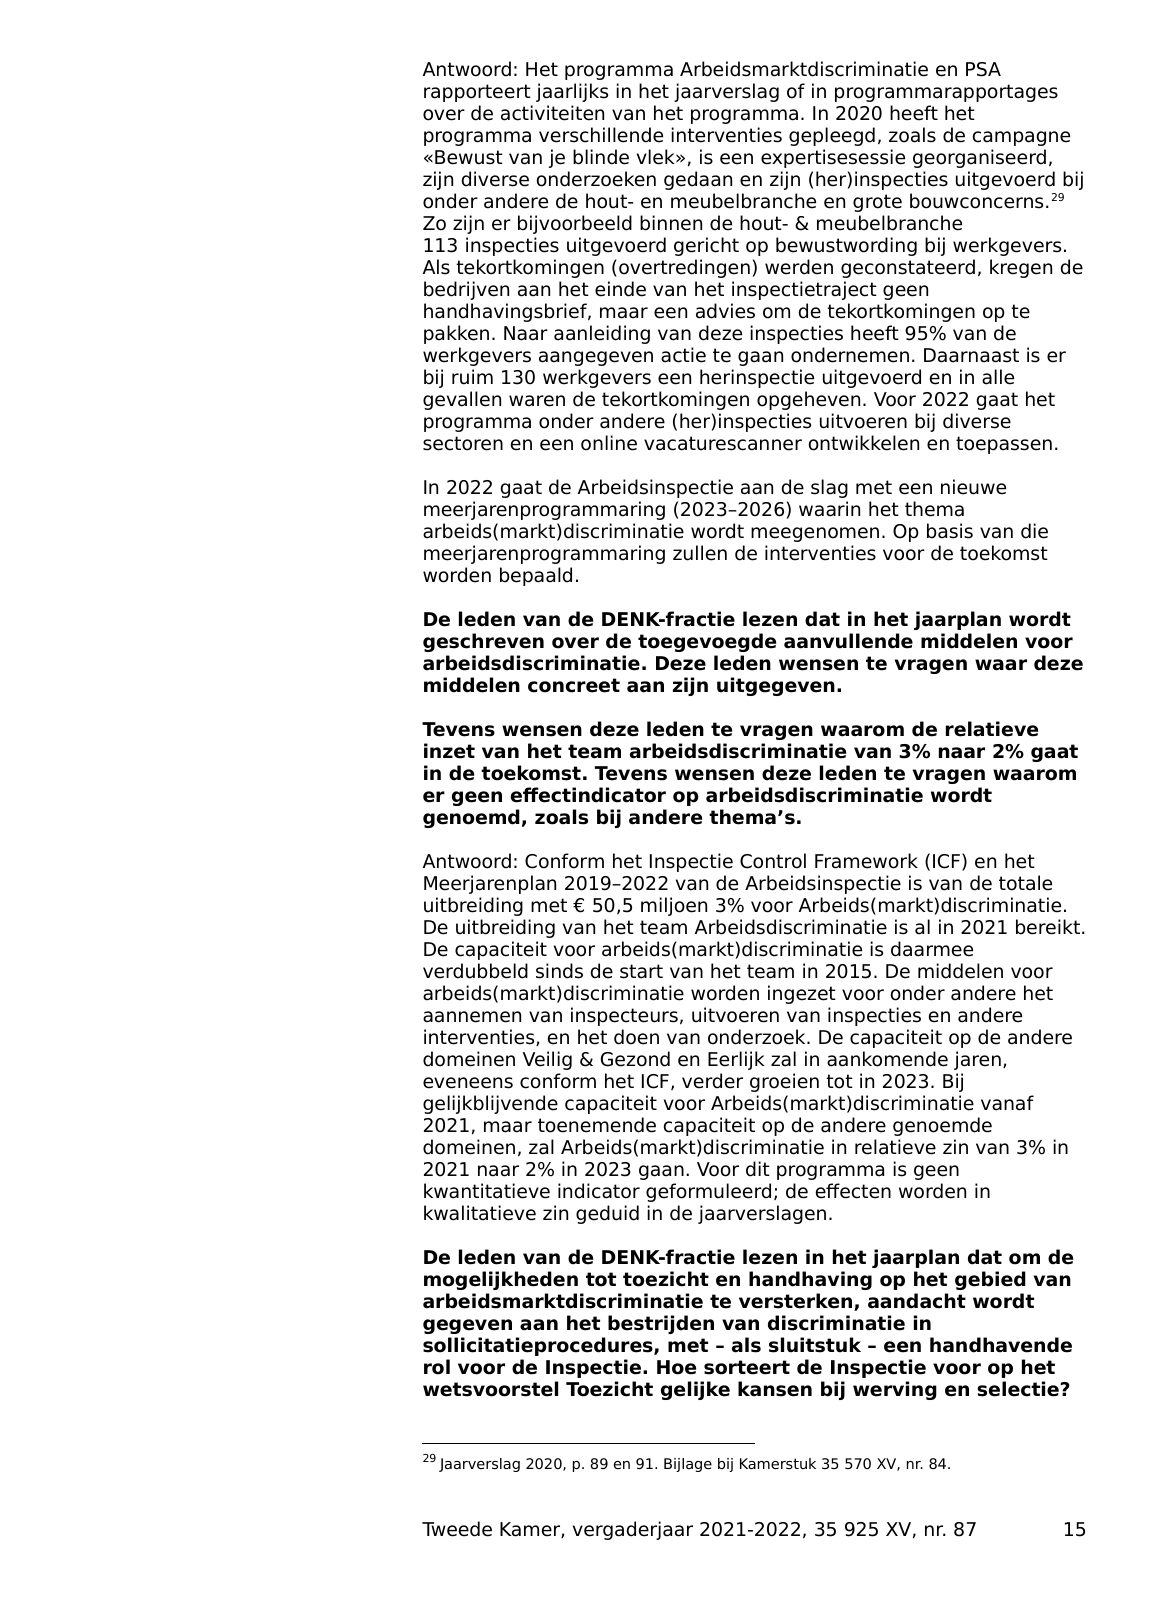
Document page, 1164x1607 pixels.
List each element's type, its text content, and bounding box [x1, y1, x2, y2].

text In 2022 gaat de Arbeidsinspectie aan de slag met een nieuwe meerjarenprogrammaring (2023–2026) waarin het thema arbeids(markt)discriminatie wordt meegenomen. Op basis van die meerjarenprogrammaring zullen de interventies voor de toekomst worden bepaald. [422, 477, 1087, 587]
text Jaarverslag 2020, p. 89 en 91. Bijlage bij Kamerstuk 35 570 XV, nr. 84. [422, 1452, 1087, 1474]
text Antwoord: Het programma Arbeidsmarktdiscriminatie en PSA rapporteert jaarlijks in het jaarverslag of in programmarapportages over de activiteiten van het programma. In 2020 heeft het programma verschillende interventies gepleegd, zoals de campagne «Bewust van je blinde vlek», is een expertisesessie georganiseerd, zijn diverse onderzoeken gedaan en zijn (her)inspecties uitgevoerd bij onder andere de hout- en meubelbranche en grote bouwconcerns. Zo zijn er bijvoorbeeld binnen de hout- & meubelbranche 113 inspecties uitgevoerd gericht op bewustwording bij werkgevers. Als tekortkomingen (overtredingen) werden geconstateerd, kregen de bedrijven aan het einde van het inspectietraject geen handhavingsbrief, maar een advies om de tekortkomingen op te pakken. Naar aanleiding van deze inspecties heeft 95% van de werkgevers aangegeven actie te gaan ondernemen. Daarnaast is er bij ruim 130 werkgevers een herinspectie uitgevoerd en in alle gevallen waren de tekortkomingen opgeheven. Voor 2022 gaat het programma onder andere (her)inspecties uitvoeren bij diverse sectoren en een online vacaturescanner ontwikkelen en toepassen. [422, 59, 1087, 455]
text De leden van de DENK-fractie lezen in het jaarplan dat om de mogelijkheden tot toezicht en handhaving op het gebied van arbeidsmarktdiscriminatie te versterken, aandacht wordt gegeven aan het bestrijden van discriminatie in sollicitatieprocedures, met – als sluitstuk – een handhavende rol voor de Inspectie. Hoe sorteert de Inspectie voor op het wetsvoorstel Toezicht gelijke kansen bij werving en selectie? [422, 1247, 1087, 1401]
text Tevens wensen deze leden te vragen waarom de relatieve inzet van het team arbeidsdiscriminatie van 3% naar 2% gaat in de toekomst. Tevens wensen deze leden te vragen waarom er geen effectindicator op arbeidsdiscriminatie wordt genoemd, zoals bij andere thema’s. [422, 719, 1087, 829]
text De leden van de DENK-fractie lezen dat in het jaarplan wordt geschreven over de toegevoegde aanvullende middelen voor arbeidsdiscriminatie. Deze leden wensen te vragen waar deze middelen concreet aan zijn uitgegeven. [422, 609, 1087, 697]
text Antwoord: Conform het Inspectie Control Framework (ICF) en het Meerjarenplan 2019–2022 van de Arbeidsinspectie is van de totale uitbreiding met € 50,5 miljoen 3% voor Arbeids(markt)discriminatie. De uitbreiding van het team Arbeidsdiscriminatie is al in 2021 bereikt. De capaciteit voor arbeids(markt)discriminatie is daarmee verdubbeld sinds de start van het team in 2015. De middelen voor arbeids(markt)discriminatie worden ingezet voor onder andere het aannemen van inspecteurs, uitvoeren van inspecties en andere interventies, en het doen van onderzoek. De capaciteit op de andere domeinen Veilig & Gezond en Eerlijk zal in aankomende jaren, eveneens conform het ICF, verder groeien tot in 2023. Bij gelijkblijvende capaciteit voor Arbeids(markt)discriminatie vanaf 2021, maar toenemende capaciteit op de andere genoemde domeinen, zal Arbeids(markt)discriminatie in relatieve zin van 3% in 2021 naar 2% in 2023 gaan. Voor dit programma is geen kwantitatieve indicator geformuleerd; de effecten worden in kwalitatieve zin geduid in de jaarverslagen. [422, 851, 1087, 1225]
